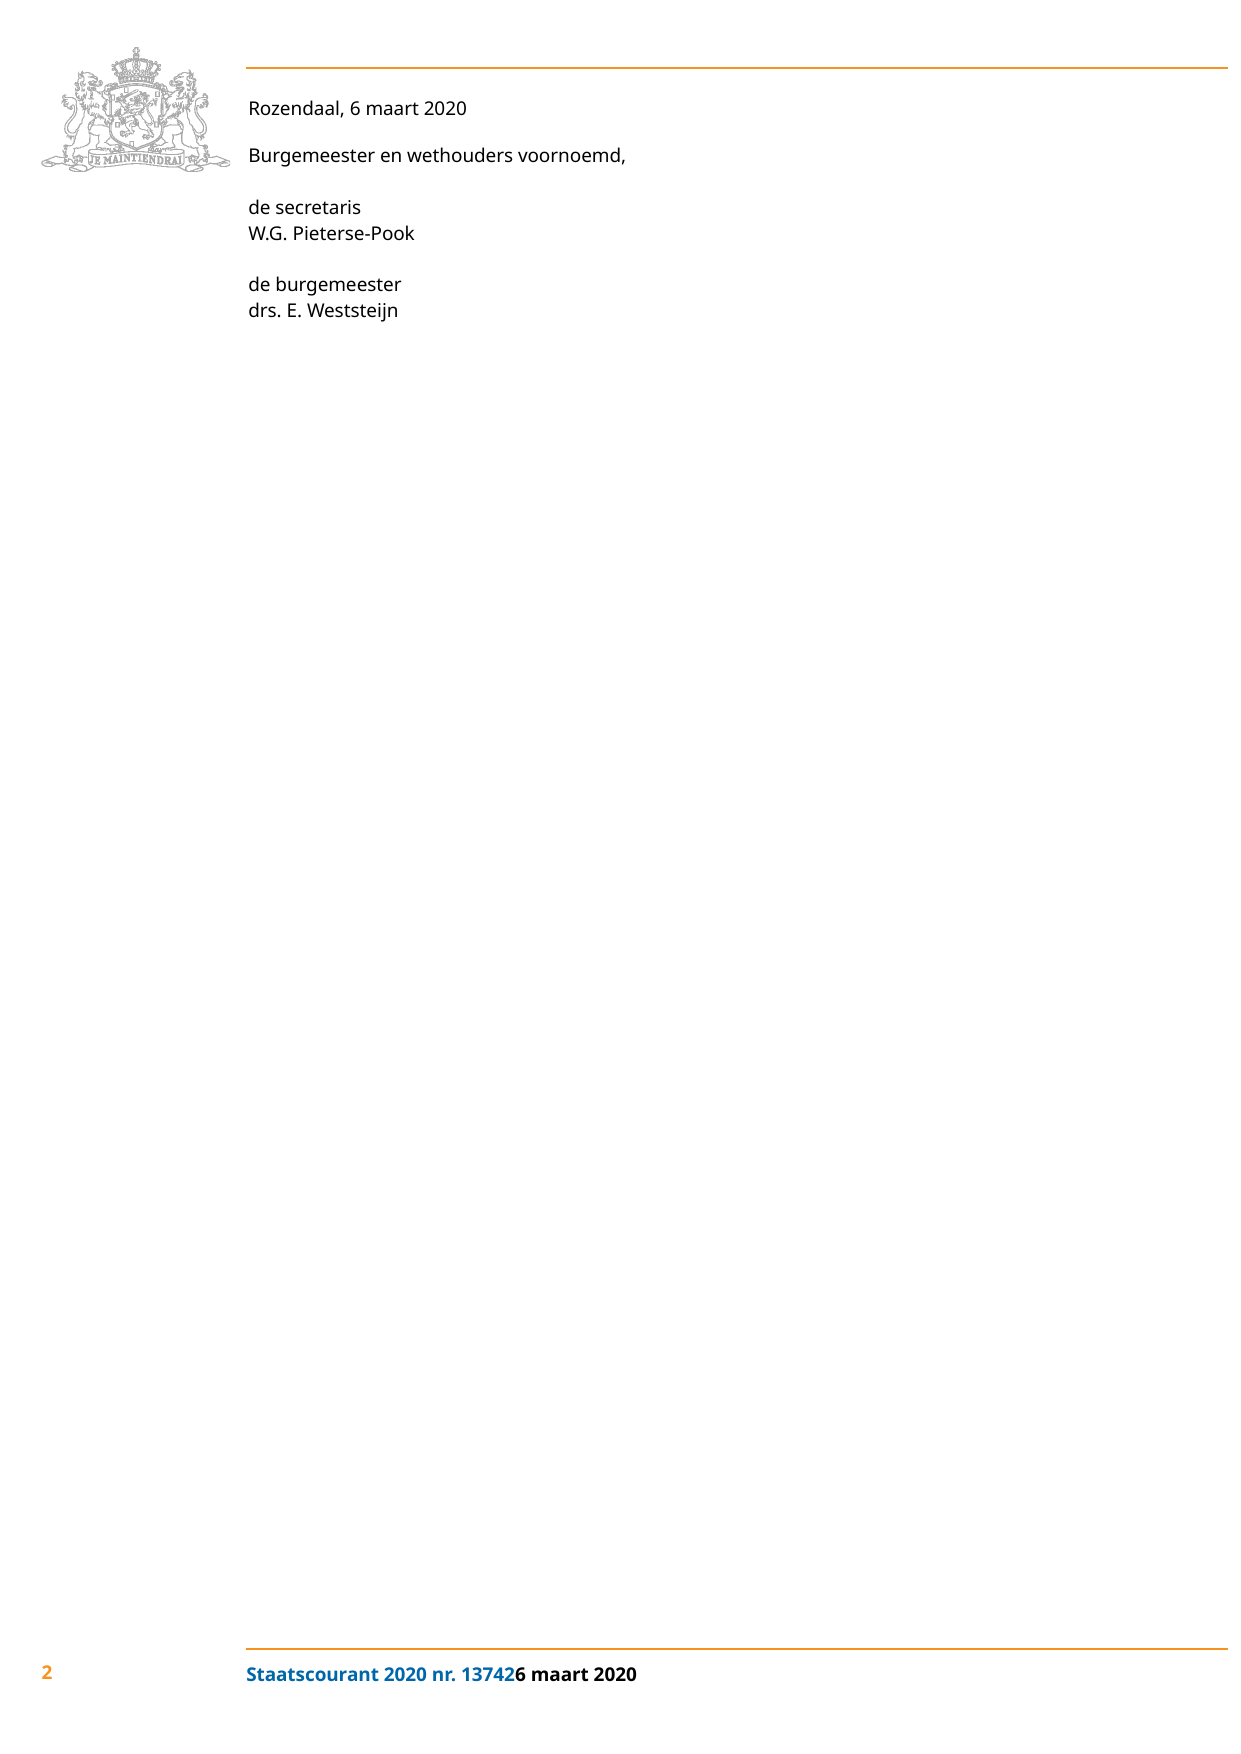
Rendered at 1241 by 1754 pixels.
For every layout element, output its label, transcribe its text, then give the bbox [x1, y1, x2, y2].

text W.G. Pieterse-Pook [248, 220, 1152, 246]
text Rozendaal, 6 maart 2020 [248, 95, 1152, 121]
text de secretaris [248, 194, 1152, 220]
picture [41, 47, 231, 172]
text drs. E. Weststeijn [248, 297, 1152, 323]
text Burgemeester en wethouders voornoemd, [248, 143, 1152, 168]
text de burgemeester [248, 271, 1152, 297]
